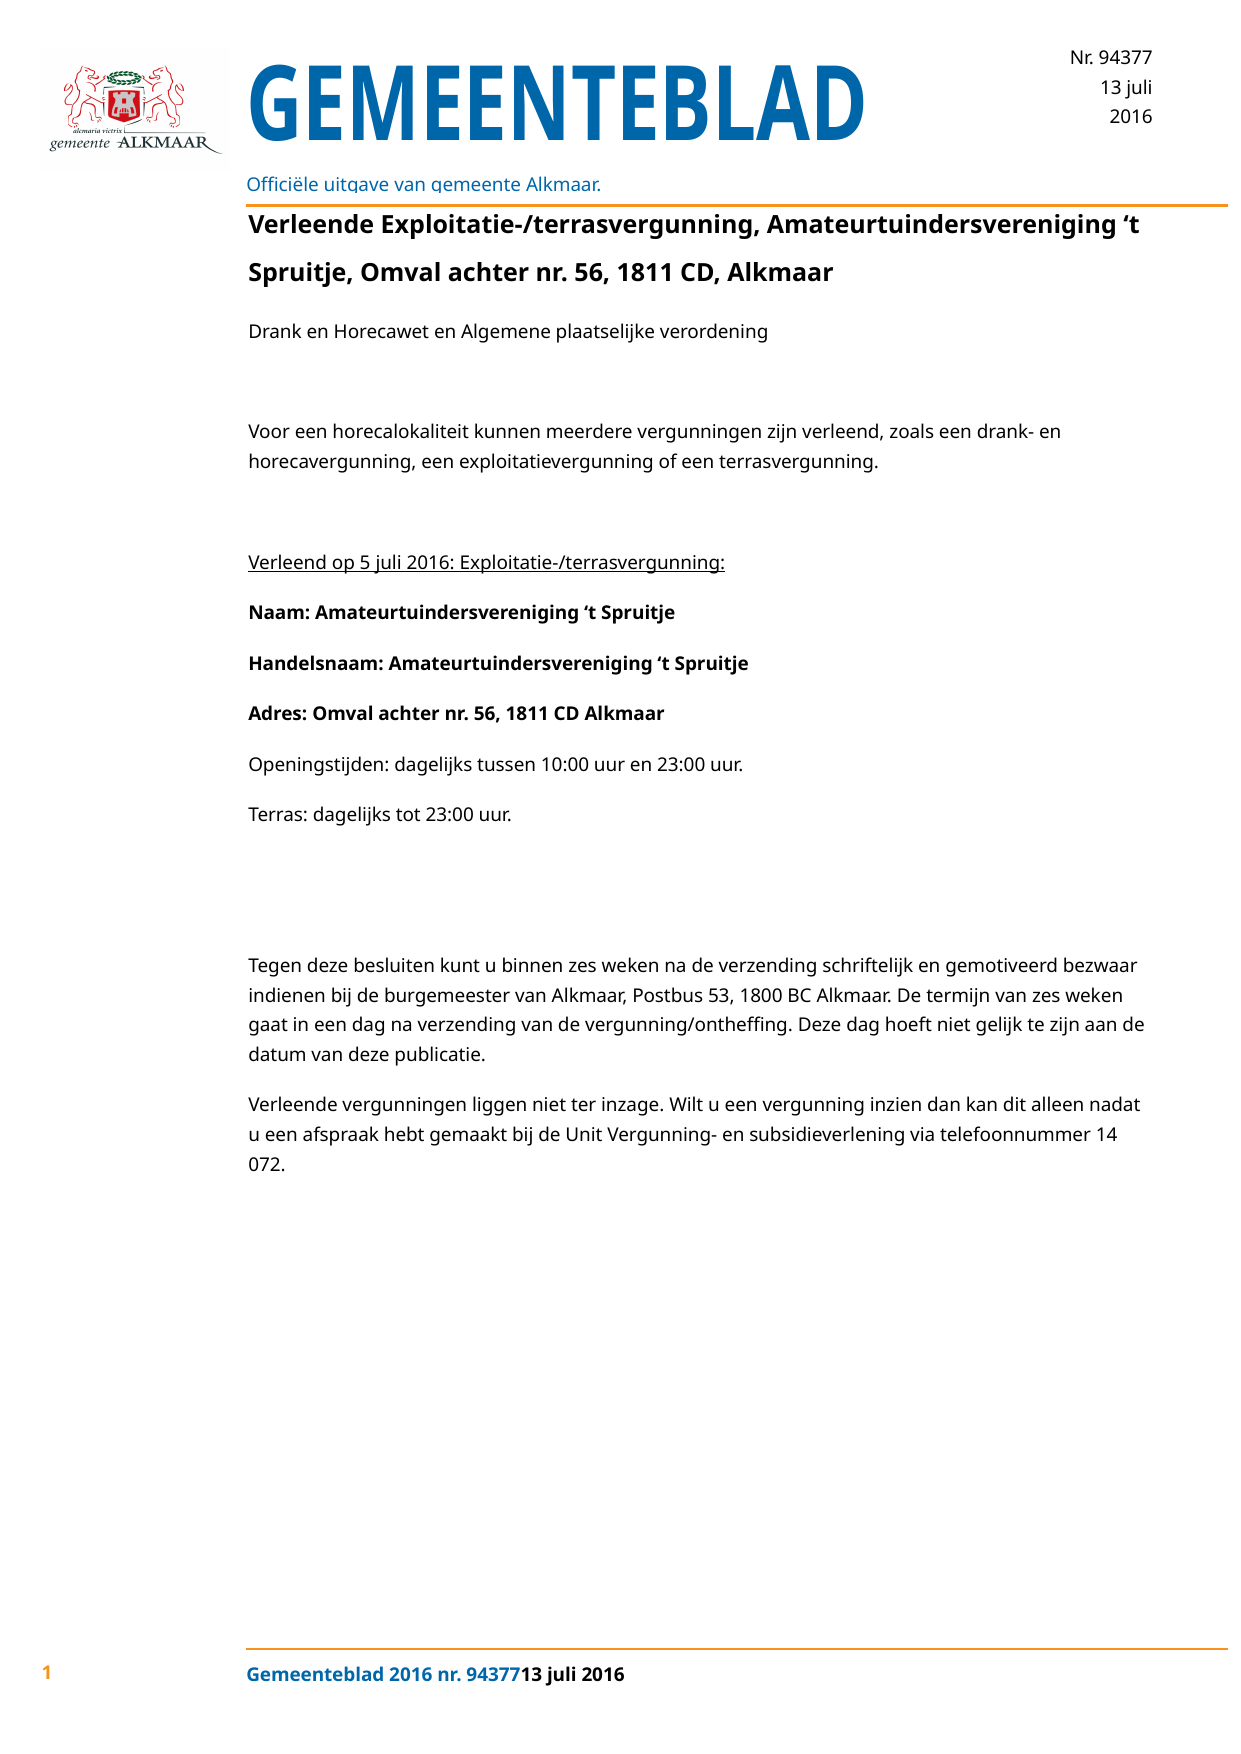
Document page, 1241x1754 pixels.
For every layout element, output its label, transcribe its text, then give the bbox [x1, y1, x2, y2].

text Verleend op 5 juli 2016: Exploitatie-/terrasvergunning: [248, 549, 1152, 575]
text Terras: dagelijks tot 23:00 uur. [248, 801, 1152, 827]
text Drank en Horecawet en Algemene plaatselijke verordening [248, 318, 1152, 344]
text Verleende vergunningen liggen niet ter inzage. Wilt u een vergunning inzien dan kan dit alleen nadat u een afspraak hebt gemaakt bij de Unit Vergunning- en subsidieverlening via telefoonnummer 14 072. [248, 1092, 1152, 1177]
text Adres: Omval achter nr. 56, 1811 CD Alkmaar [248, 700, 1152, 726]
text Tegen deze besluiten kunt u binnen zes weken na de verzending schriftelijk en gemotiveerd bezwaar indienen bij de burgemeester van Alkmaar, Postbus 53, 1800 BC Alkmaar. De termijn van zes weken gaat in een dag na verzending van de vergunning/ontheffing. Deze dag hoeft niet gelijk te zijn aan de datum van deze publicatie. [248, 952, 1152, 1067]
text Voor een horecalokaliteit kunnen meerdere vergunningen zijn verleend, zoals een drank- en horecavergunning, een exploitatievergunning of een terrasvergunning. [248, 419, 1152, 474]
text Openingstijden: dagelijks tussen 10:00 uur en 23:00 uur. [248, 751, 1152, 777]
picture [41, 47, 231, 172]
text Verleende Exploitatie-/terrasvergunning, Amateurtuindersvereniging ‘t Spruitje, Omval achter nr. 56, 1811 CD, Alkmaar [248, 207, 1152, 288]
text Naam: Amateurtuindersvereniging ‘t Spruitje [248, 599, 1152, 625]
text Handelsnaam: Amateurtuindersvereniging ‘t Spruitje [248, 650, 1152, 676]
